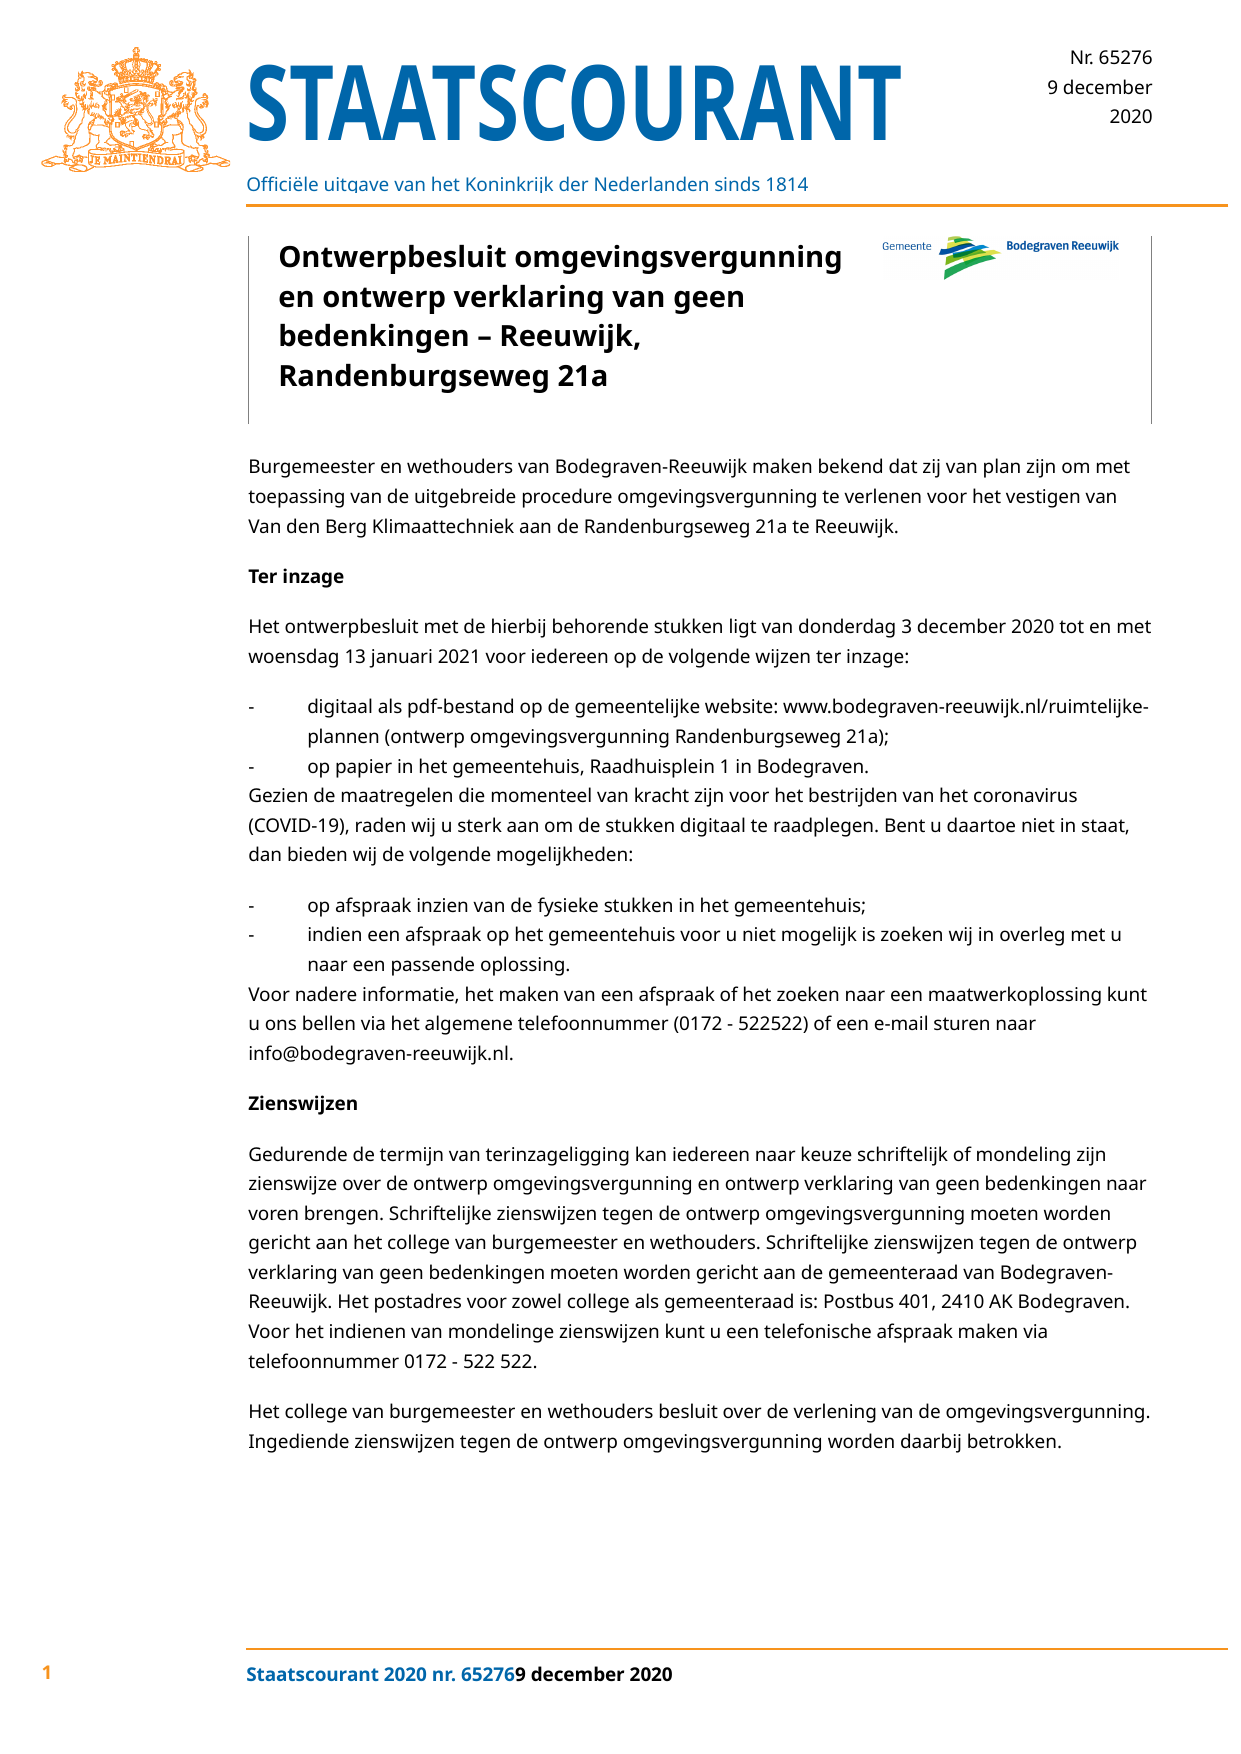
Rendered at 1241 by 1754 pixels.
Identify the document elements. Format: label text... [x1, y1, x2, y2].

text Ter inzage [248, 563, 1152, 589]
text Het ontwerpbesluit met de hierbij behorende stukken ligt van donderdag 3 december 2020 tot en met woensdag 13 januari 2021 voor iedereen op de volgende wijzen ter inzage: [248, 614, 1152, 669]
text Voor nadere informatie, het maken van een afspraak of het zoeken naar een maatwerkoplossing kunt u ons bellen via het algemene telefoonnummer (0172 - 522522) of een e-mail sturen naar info@bodegraven-reeuwijk.nl. [248, 981, 1152, 1066]
text Zienswijzen [248, 1090, 1152, 1116]
list indien een afspraak op het gemeentehuis voor u niet mogelijk is zoeken wij in overleg met u naar een passende oplossing. [248, 922, 1152, 977]
picture [882, 236, 1119, 280]
table_header Ontwerpbesluit omgevingsvergunning en ontwerp verklaring van geen bedenkingen – Reeuwijk, Randenburgseweg 21a [249, 236, 850, 424]
list op afspraak inzien van de fysieke stukken in het gemeentehuis; [248, 892, 1152, 918]
text Gedurende de termijn van terinzageligging kan iedereen naar keuze schriftelijk of mondeling zijn zienswijze over de ontwerp omgevingsvergunning en ontwerp verklaring van geen bedenkingen naar voren brengen. Schriftelijke zienswijzen tegen de ontwerp omgevingsvergunning moeten worden gericht aan het college van burgemeester en wethouders. Schriftelijke zienswijzen tegen de ontwerp verklaring van geen bedenkingen moeten worden gericht aan de gemeenteraad van Bodegraven-Reeuwijk. Het postadres voor zowel college als gemeenteraad is: Postbus 401, 2410 AK Bodegraven. Voor het indienen van mondelinge zienswijzen kunt u een telefonische afspraak maken via telefoonnummer 0172 - 522 522. [248, 1141, 1152, 1373]
list op papier in het gemeentehuis, Raadhuisplein 1 in Bodegraven. [248, 753, 1152, 778]
text Burgemeester en wethouders van Bodegraven-Reeuwijk maken bekend dat zij van plan zijn om met toepassing van de uitgebreide procedure omgevingsvergunning te verlenen voor het vestigen van Van den Berg Klimaattechniek aan de Randenburgseweg 21a te Reeuwijk. [248, 454, 1152, 538]
text Het college van burgemeester en wethouders besluit over de verlening van de omgevingsvergunning. Ingediende zienswijzen tegen de ontwerp omgevingsvergunning worden daarbij betrokken. [248, 1398, 1152, 1453]
text Gezien de maatregelen die momenteel van kracht zijn voor het bestrijden van het coronavirus (COVID-19), raden wij u sterk aan om de stukken digitaal te raadplegen. Bent u daartoe niet in staat, dan bieden wij de volgende mogelijkheden: [248, 782, 1152, 867]
picture [41, 47, 231, 172]
list digitaal als pdf-bestand op de gemeentelijke website: www.bodegraven-reeuwijk.nl/ruimtelijke-plannen (ontwerp omgevingsvergunning Randenburgseweg 21a); [248, 694, 1152, 749]
table_header [850, 236, 1151, 424]
